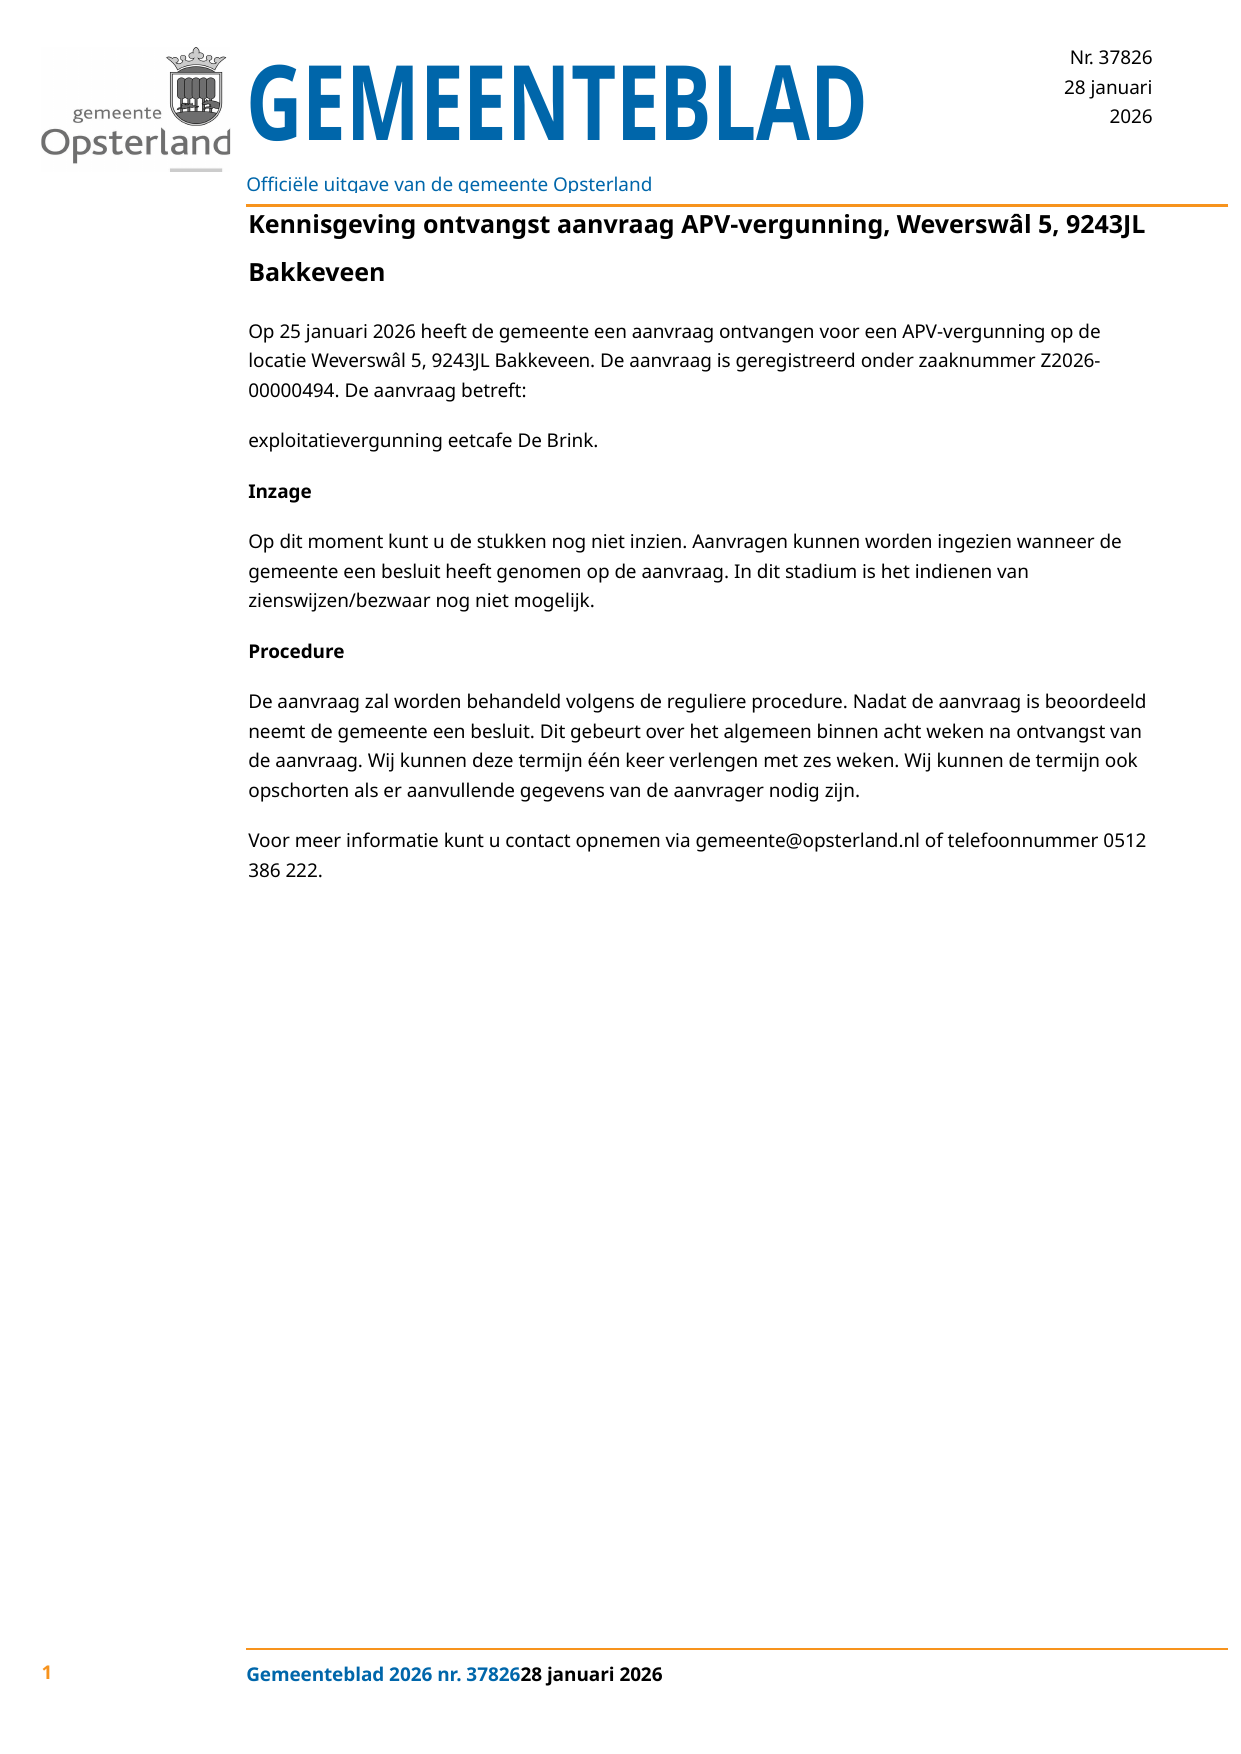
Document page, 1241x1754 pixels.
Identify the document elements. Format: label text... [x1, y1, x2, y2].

text Procedure [248, 638, 1152, 664]
text De aanvraag zal worden behandeld volgens de reguliere procedure. Nadat de aanvraag is beoordeeld neemt de gemeente een besluit. Dit gebeurt over het algemeen binnen acht weken na ontvangst van de aanvraag. Wij kunnen deze termijn één keer verlengen met zes weken. Wij kunnen de termijn ook opschorten als er aanvullende gegevens van de aanvrager nodig zijn. [248, 688, 1152, 803]
text exploitatievergunning eetcafe De Brink. [248, 427, 1152, 453]
text Kennisgeving ontvangst aanvraag APV-vergunning, Weverswâl 5, 9243JL Bakkeveen [248, 207, 1152, 288]
text Op 25 januari 2026 heeft de gemeente een aanvraag ontvangen voor een APV-vergunning op de locatie Weverswâl 5, 9243JL Bakkeveen. De aanvraag is geregistreerd onder zaaknummer Z2026-00000494. De aanvraag betreft: [248, 318, 1152, 403]
text Inzage [248, 478, 1152, 504]
picture [41, 47, 231, 172]
text Voor meer informatie kunt u contact opnemen via gemeente@opsterland.nl of telefoonnummer 0512 386 222. [248, 827, 1152, 883]
text Op dit moment kunt u de stukken nog niet inzien. Aanvragen kunnen worden ingezien wanneer de gemeente een besluit heeft genomen op de aanvraag. In dit stadium is het indienen van zienswijzen/bezwaar nog niet mogelijk. [248, 528, 1152, 613]
